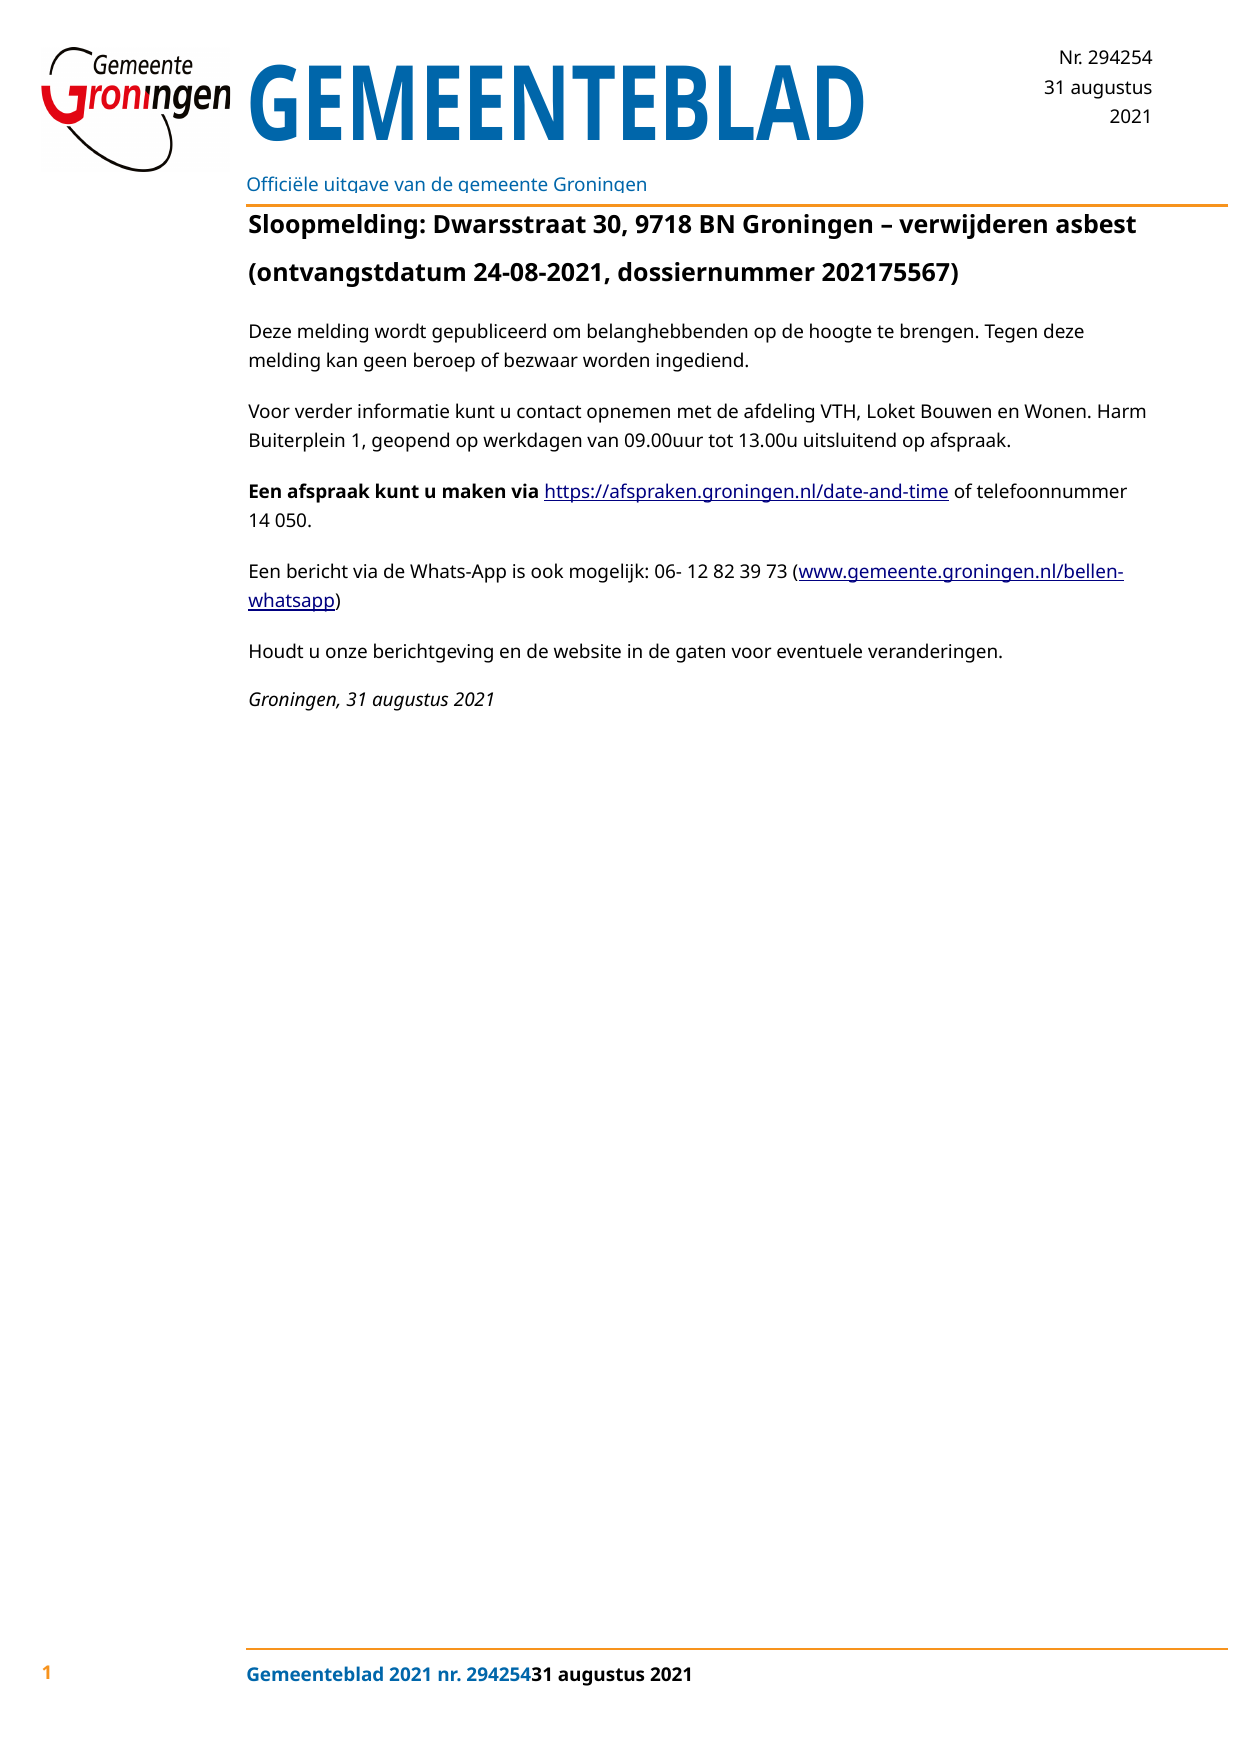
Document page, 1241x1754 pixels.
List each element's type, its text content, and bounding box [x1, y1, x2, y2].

text Een bericht via de Whats-App is ook mogelijk: 06- 12 82 39 73 (www.gemeente.groningen.nl/bellen-whatsapp) [248, 558, 1152, 613]
text Een afspraak kunt u maken via https://afspraken.groningen.nl/date-and-time of telefoonnummer 14 050. [248, 478, 1152, 533]
text Groningen, 31 augustus 2021 [248, 686, 1152, 711]
text Houdt u onze berichtgeving en de website in de gaten voor eventuele veranderingen. [248, 638, 1152, 664]
text Voor verder informatie kunt u contact opnemen met de afdeling VTH, Loket Bouwen en Wonen. Harm Buiterplein 1, geopend op werkdagen van 09.00uur tot 13.00u uitsluitend op afspraak. [248, 398, 1152, 453]
picture [41, 47, 231, 172]
text Sloopmelding: Dwarsstraat 30, 9718 BN Groningen – verwijderen asbest (ontvangstdatum 24-08-2021, dossiernummer 202175567) [248, 207, 1152, 288]
text Deze melding wordt gepubliceerd om belanghebbenden op de hoogte te brengen. Tegen deze melding kan geen beroep of bezwaar worden ingediend. [248, 318, 1152, 373]
